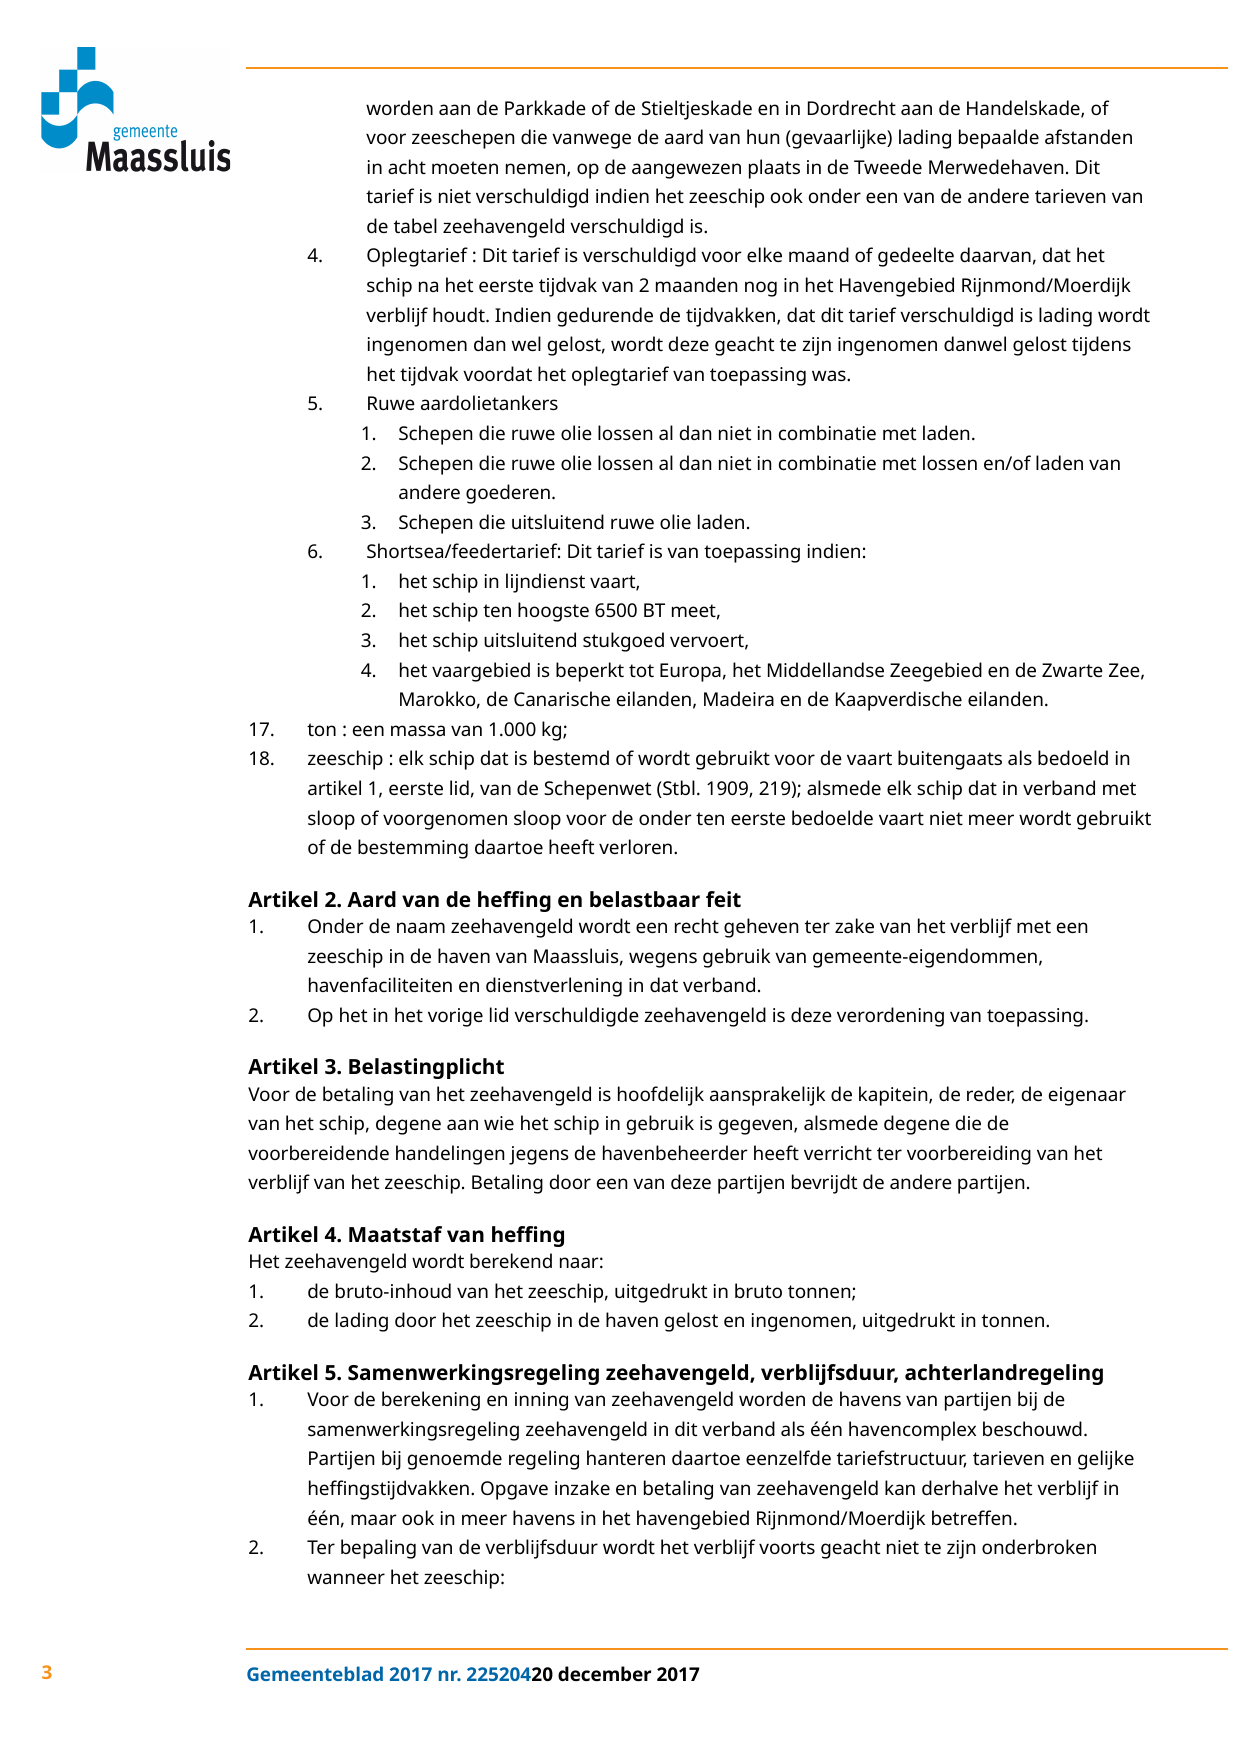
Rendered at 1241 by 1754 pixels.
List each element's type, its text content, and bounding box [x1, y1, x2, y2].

list Ruwe aardolietankers [307, 391, 1152, 416]
list de lading door het zeeschip in de haven gelost en ingenomen, uitgedrukt in tonnen. [248, 1308, 1152, 1333]
list Schepen die ruwe olie lossen al dan niet in combinatie met laden. [361, 420, 1152, 446]
list het schip ten hoogste 6500 BT meet, [361, 598, 1152, 623]
list Shortsea/feedertarief: Dit tarief is van toepassing indien: [307, 538, 1152, 564]
list het schip uitsluitend stukgoed vervoert, [361, 627, 1152, 653]
list Schepen die ruwe olie lossen al dan niet in combinatie met lossen en/of laden van andere goederen. [361, 450, 1152, 505]
list ton : een massa van 1.000 kg; [248, 716, 1152, 742]
text Voor de betaling van het zeehavengeld is hoofdelijk aansprakelijk de kapitein, de reder, de eigenaar van het schip, degene aan wie het schip in gebruik is gegeven, alsmede degene die de voorbereidende handelingen jegens de havenbeheerder heeft verricht ter voorbereiding van het verblijf van het zeeschip. Betaling door een van deze partijen bevrijdt de andere partijen. [248, 1081, 1152, 1195]
list Schepen die uitsluitend ruwe olie laden. [361, 509, 1152, 535]
list het vaargebied is beperkt tot Europa, het Middellandse Zeegebied en de Zwarte Zee, Marokko, de Canarische eilanden, Madeira en de Kaapverdische eilanden. [361, 657, 1152, 712]
list zeeschip : elk schip dat is bestemd of wordt gebruikt voor de vaart buitengaats als bedoeld in artikel 1, eerste lid, van de Schepenwet (Stbl. 1909, 219); alsmede elk schip dat in verband met sloop of voorgenomen sloop voor de onder ten eerste bedoelde vaart niet meer wordt gebruikt of de bestemming daartoe heeft verloren. [248, 746, 1152, 860]
list het schip in lijndienst vaart, [361, 568, 1152, 594]
list Onder de naam zeehavengeld wordt een recht geheven ter zake van het verblijf met een zeeschip in de haven van Maassluis, wegens gebruik van gemeente-eigendommen, havenfaciliteiten en dienstverlening in dat verband. [248, 913, 1152, 998]
list Oplegtarief : Dit tarief is verschuldigd voor elke maand of gedeelte daarvan, dat het schip na het eerste tijdvak van 2 maanden nog in het Havengebied Rijnmond/Moerdijk verblijf houdt. Indien gedurende de tijdvakken, dat dit tarief verschuldigd is lading wordt ingenomen dan wel gelost, wordt deze geacht te zijn ingenomen danwel gelost tijdens het tijdvak voordat het oplegtarief van toepassing was. [307, 243, 1152, 387]
list worden aan de Parkkade of de Stieltjeskade en in Dordrecht aan de Handelskade, of voor zeeschepen die vanwege de aard van hun (gevaarlijke) lading bepaalde afstanden in acht moeten nemen, op de aangewezen plaats in de Tweede Merwedehaven. Dit tarief is niet verschuldigd indien het zeeschip ook onder een van de andere tarieven van de tabel zeehavengeld verschuldigd is. [307, 95, 1152, 239]
text Het zeehavengeld wordt berekend naar: [248, 1248, 1152, 1274]
picture [41, 47, 231, 172]
text Artikel 5. Samenwerkingsregeling zeehavengeld, verblijfsduur, achterlandregeling [248, 1358, 1152, 1386]
text Artikel 3. Belastingplicht [248, 1052, 1152, 1081]
list Voor de berekening en inning van zeehavengeld worden de havens van partijen bij de samenwerkingsregeling zeehavengeld in dit verband als één havencomplex beschouwd. Partijen bij genoemde regeling hanteren daartoe eenzelfde tariefstructuur, tarieven en gelijke heffingstijdvakken. Opgave inzake en betaling van zeehavengeld kan derhalve het verblijf in één, maar ook in meer havens in het havengebied Rijnmond/Moerdijk betreffen. [248, 1386, 1152, 1531]
text Artikel 2. Aard van de heffing en belastbaar feit [248, 885, 1152, 913]
list Op het in het vorige lid verschuldigde zeehavengeld is deze verordening van toepassing. [248, 1002, 1152, 1028]
list Ter bepaling van de verblijfsduur wordt het verblijf voorts geacht niet te zijn onderbroken wanneer het zeeschip: [248, 1534, 1152, 1590]
text Artikel 4. Maatstaf van heffing [248, 1220, 1152, 1248]
list de bruto-inhoud van het zeeschip, uitgedrukt in bruto tonnen; [248, 1278, 1152, 1304]
picture [41, 47, 77, 92]
